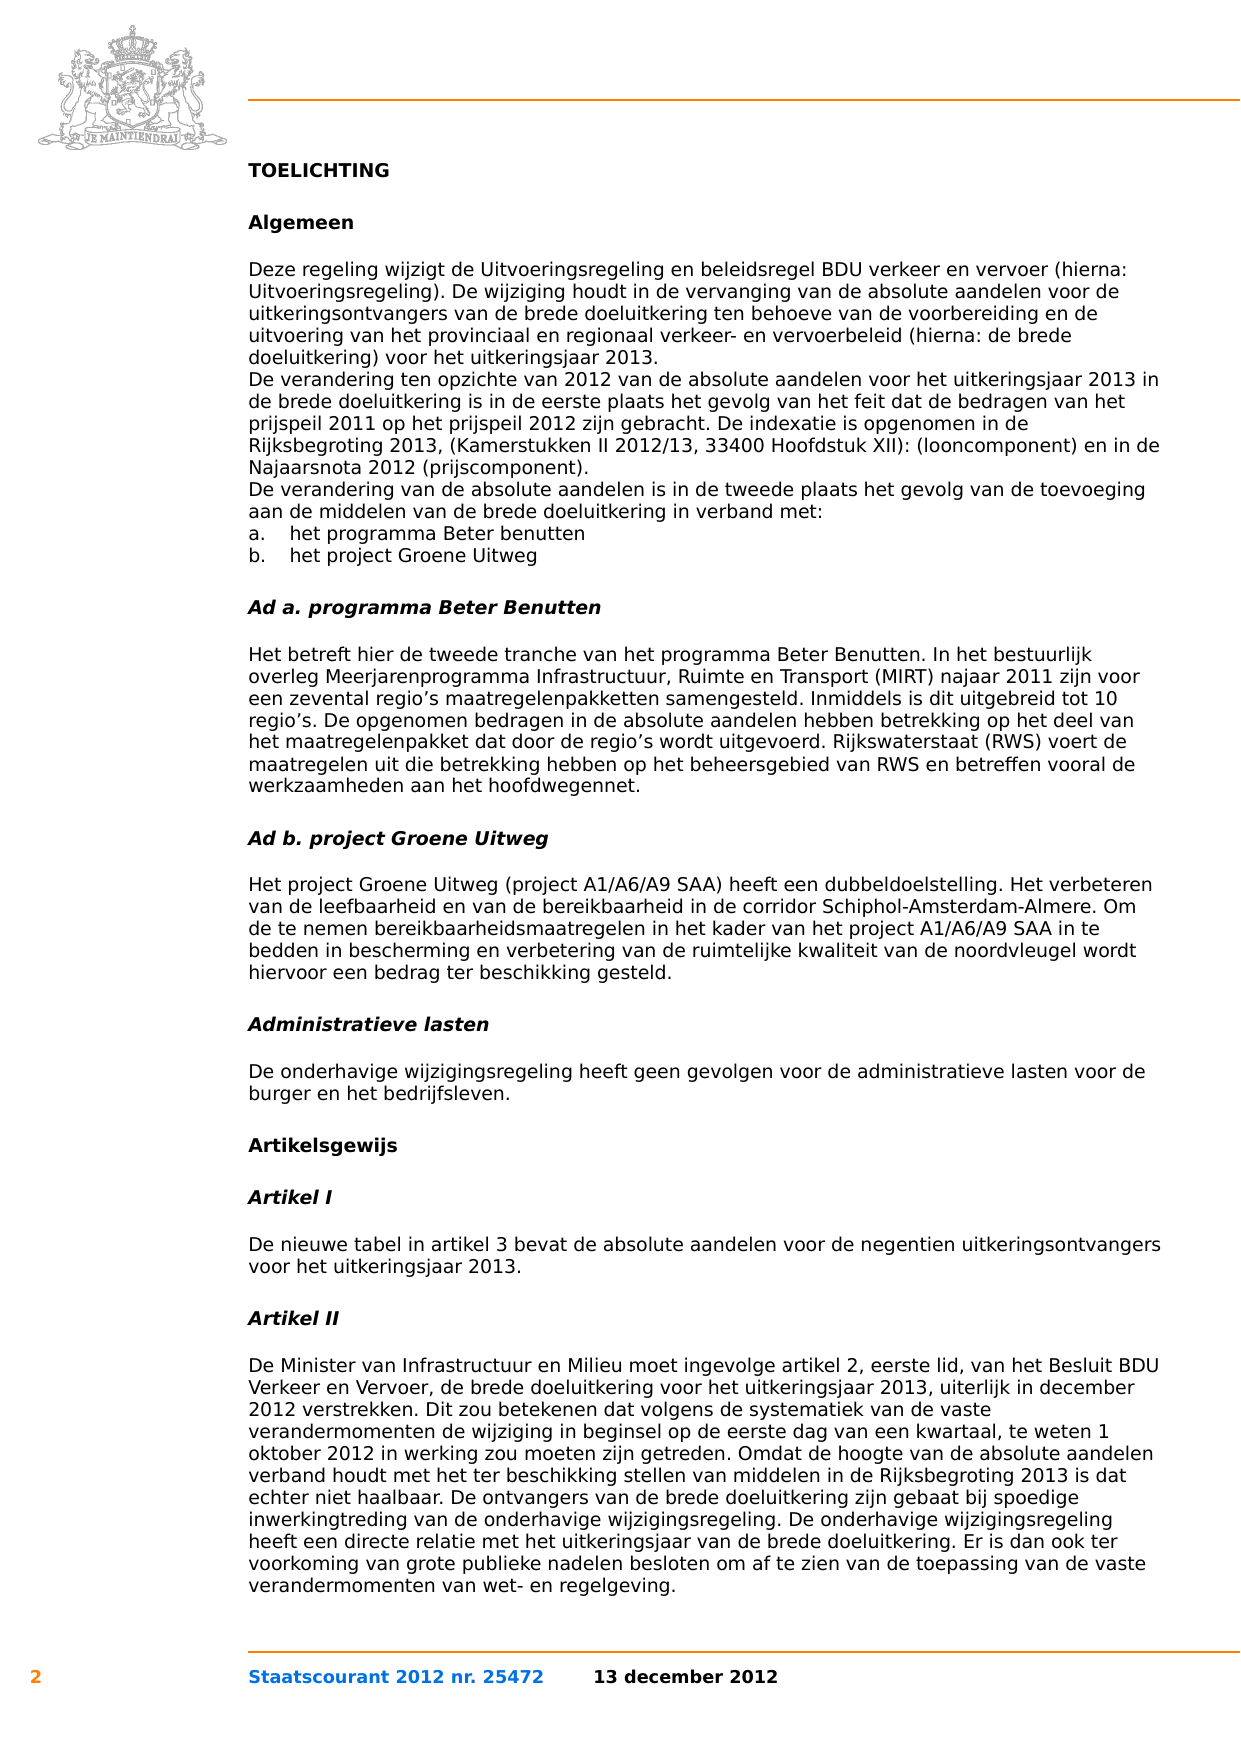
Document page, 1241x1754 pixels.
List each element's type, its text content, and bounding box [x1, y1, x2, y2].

subtitle Artikelsgewijs [248, 1135, 1163, 1157]
text b. het project Groene Uitweg [248, 544, 1163, 567]
subtitle TOELICHTING [248, 160, 1163, 182]
subtitle Artikel II [248, 1308, 1163, 1330]
subtitle Administratieve lasten [248, 1014, 1163, 1036]
subtitle Ad b. project Groene Uitweg [248, 827, 1163, 849]
text De verandering ten opzichte van 2012 van de absolute aandelen voor het uitkeringsjaar 2013 in de brede doeluitkering is in de eerste plaats het gevolg van het feit dat de bedragen van het prijspeil 2011 op het prijspeil 2012 zijn gebracht. De indexatie is opgenomen in de Rijksbegroting 2013, (Kamerstukken II 2012/13, 33400 Hoofdstuk XII): (looncomponent) en in de Najaarsnota 2012 (prijscomponent). [248, 369, 1163, 479]
subtitle Algemeen [248, 212, 1163, 234]
picture [38, 25, 227, 150]
text De Minister van Infrastructuur en Milieu moet ingevolge artikel 2, eerste lid, van het Besluit BDU Verkeer en Vervoer, de brede doeluitkering voor het uitkeringsjaar 2013, uiterlijk in december 2012 verstrekken. Dit zou betekenen dat volgens de systematiek van de vaste verandermomenten de wijziging in beginsel op de eerste dag van een kwartaal, te weten 1 oktober 2012 in werking zou moeten zijn getreden. Omdat de hoogte van de absolute aandelen verband houdt met het ter beschikking stellen van middelen in de Rijksbegroting 2013 is dat echter niet haalbaar. De ontvangers van de brede doeluitkering zijn gebaat bij spoedige inwerkingtreding van de onderhavige wijzigingsregeling. De onderhavige wijzigingsregeling heeft een directe relatie met het uitkeringsjaar van de brede doeluitkering. Er is dan ook ter voorkoming van grote publieke nadelen besloten om af te zien van de toepassing van de vaste verandermomenten van wet- en regelgeving. [248, 1355, 1163, 1597]
subtitle Ad a. programma Beter Benutten [248, 597, 1163, 618]
text De nieuwe tabel in artikel 3 bevat de absolute aandelen voor de negentien uitkeringsontvangers voor het uitkeringsjaar 2013. [248, 1234, 1163, 1278]
text De verandering van de absolute aandelen is in de tweede plaats het gevolg van de toevoeging aan de middelen van de brede doeluitkering in verband met: [248, 479, 1163, 523]
text a. het programma Beter benutten [248, 523, 1163, 544]
text Het project Groene Uitweg (project A1/A6/A9 SAA) heeft een dubbeldoelstelling. Het verbeteren van de leefbaarheid en van de bereikbaarheid in de corridor Schiphol-Amsterdam-Almere. Om de te nemen bereikbaarheidsmaatregelen in het kader van het project A1/A6/A9 SAA in te bedden in bescherming en verbetering van de ruimtelijke kwaliteit van de noordvleugel wordt hiervoor een bedrag ter beschikking gesteld. [248, 874, 1163, 984]
subtitle Artikel I [248, 1187, 1163, 1209]
text Deze regeling wijzigt de Uitvoeringsregeling en beleidsregel BDU verkeer en vervoer (hierna: Uitvoeringsregeling). De wijziging houdt in de vervanging van de absolute aandelen voor de uitkeringsontvangers van de brede doeluitkering ten behoeve van de voorbereiding en de uitvoering van het provinciaal en regionaal verkeer- en vervoerbeleid (hierna: de brede doeluitkering) voor het uitkeringsjaar 2013. [248, 259, 1163, 369]
text Het betreft hier de tweede tranche van het programma Beter Benutten. In het bestuurlijk overleg Meerjarenprogramma Infrastructuur, Ruimte en Transport (MIRT) najaar 2011 zijn voor een zevental regio’s maatregelenpakketten samengesteld. Inmiddels is dit uitgebreid tot 10 regio’s. De opgenomen bedragen in de absolute aandelen hebben betrekking op het deel van het maatregelenpakket dat door de regio’s wordt uitgevoerd. Rijkswaterstaat (RWS) voert de maatregelen uit die betrekking hebben op het beheersgebied van RWS en betreffen vooral de werkzaamheden aan het hoofdwegennet. [248, 643, 1163, 797]
text De onderhavige wijzigingsregeling heeft geen gevolgen voor de administratieve lasten voor de burger en het bedrijfsleven. [248, 1061, 1163, 1105]
